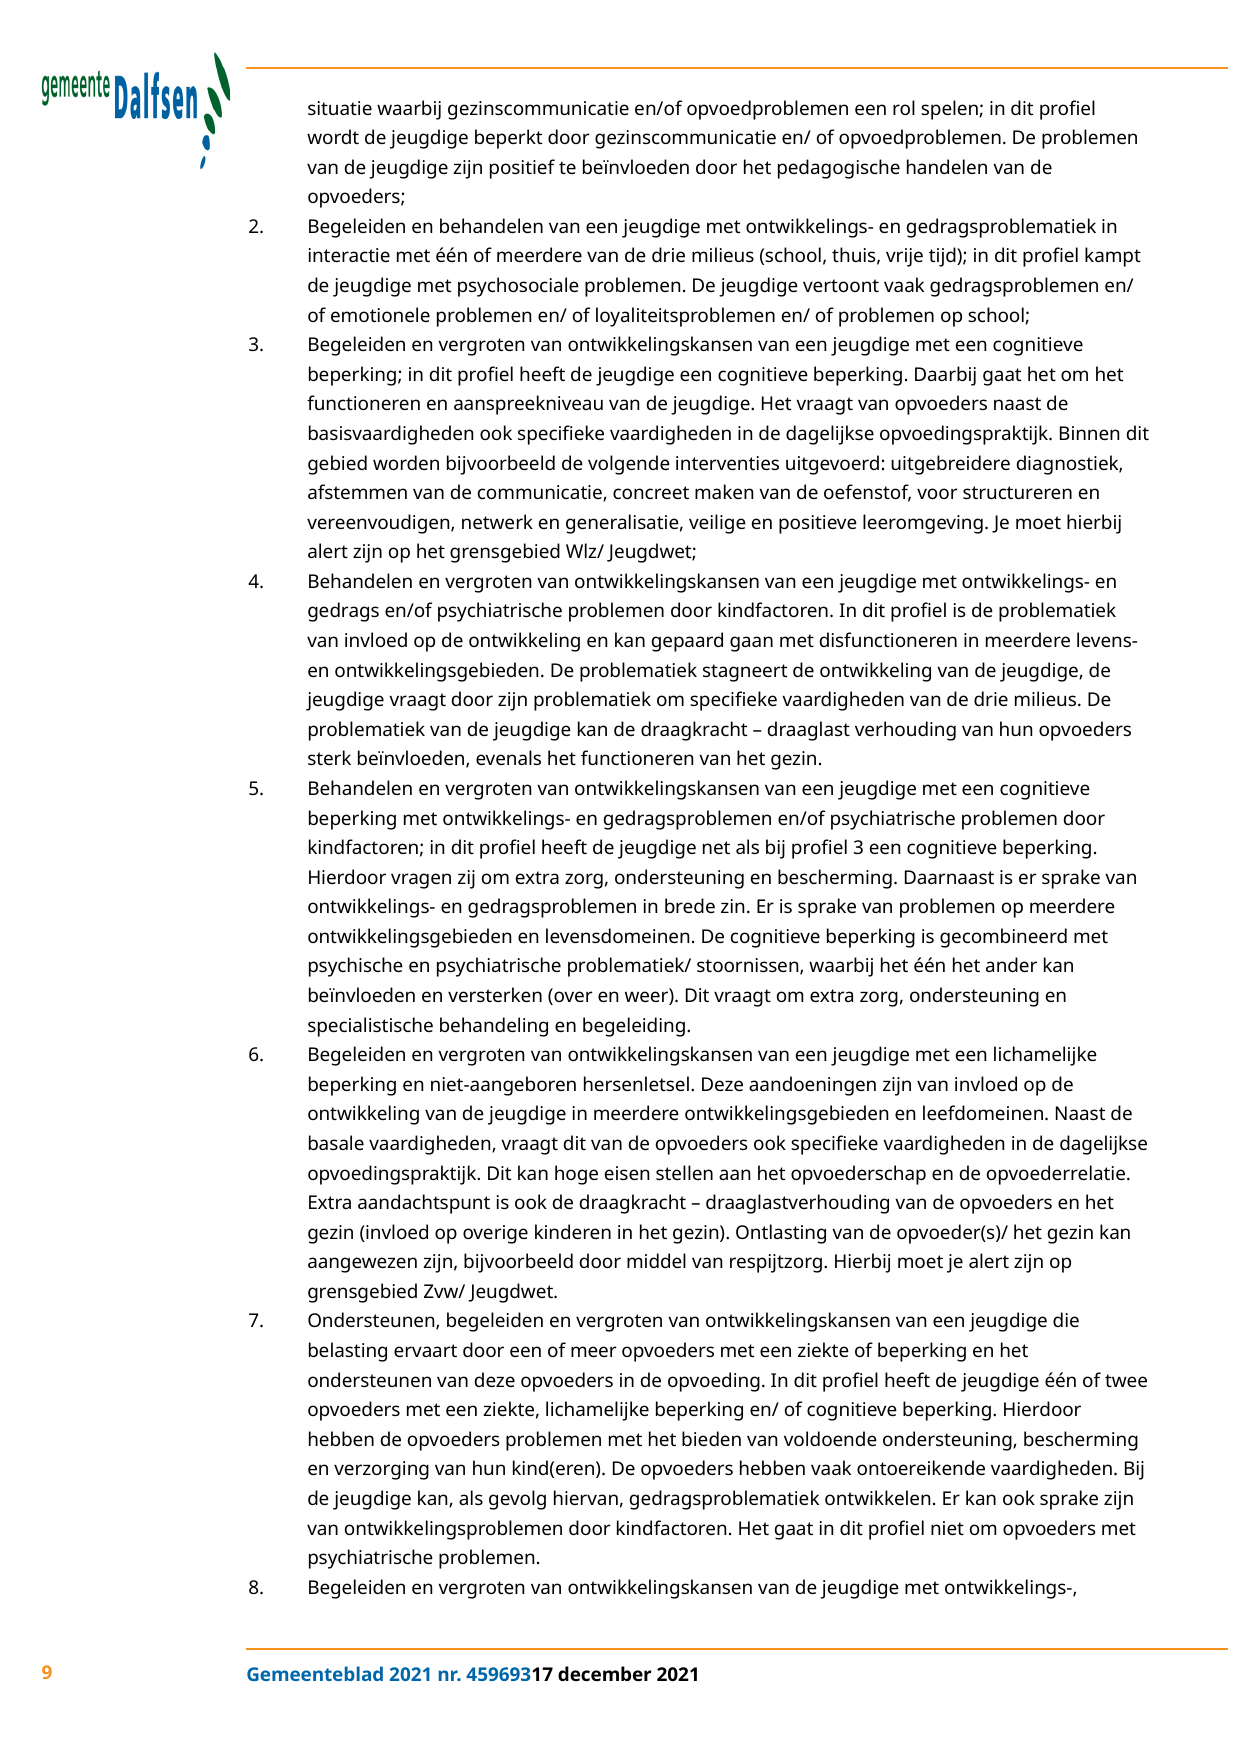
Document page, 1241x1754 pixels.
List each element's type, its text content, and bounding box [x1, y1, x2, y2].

list Ondersteunen, begeleiden en vergroten van ontwikkelingskansen van een jeugdige die belasting ervaart door een of meer opvoeders met een ziekte of beperking en het ondersteunen van deze opvoeders in de opvoeding. In dit profiel heeft de jeugdige één of twee opvoeders met een ziekte, lichamelijke beperking en/ of cognitieve beperking. Hierdoor hebben de opvoeders problemen met het bieden van voldoende ondersteuning, bescherming en verzorging van hun kind(eren). De opvoeders hebben vaak ontoereikende vaardigheden. Bij de jeugdige kan, als gevolg hiervan, gedragsproblematiek ontwikkelen. Er kan ook sprake zijn van ontwikkelingsproblemen door kindfactoren. Het gaat in dit profiel niet om opvoeders met psychiatrische problemen. [248, 1308, 1152, 1570]
list Begeleiden en vergroten van ontwikkelingskansen van de jeugdige met ontwikkelings-, [248, 1574, 1152, 1600]
list Behandelen en vergroten van ontwikkelingskansen van een jeugdige met een cognitieve beperking met ontwikkelings- en gedragsproblemen en/of psychiatrische problemen door kindfactoren; in dit profiel heeft de jeugdige net als bij profiel 3 een cognitieve beperking. Hierdoor vragen zij om extra zorg, ondersteuning en bescherming. Daarnaast is er sprake van ontwikkelings- en gedragsproblemen in brede zin. Er is sprake van problemen op meerdere ontwikkelingsgebieden en levensdomeinen. De cognitieve beperking is gecombineerd met psychische en psychiatrische problematiek/ stoornissen, waarbij het één het ander kan beïnvloeden en versterken (over en weer). Dit vraagt om extra zorg, ondersteuning en specialistische behandeling en begeleiding. [248, 775, 1152, 1038]
list situatie waarbij gezinscommunicatie en/of opvoedproblemen een rol spelen; in dit profiel wordt de jeugdige beperkt door gezinscommunicatie en/ of opvoedproblemen. De problemen van de jeugdige zijn positief te beïnvloeden door het pedagogische handelen van de opvoeders; [248, 95, 1152, 209]
list Begeleiden en vergroten van ontwikkelingskansen van een jeugdige met een cognitieve beperking; in dit profiel heeft de jeugdige een cognitieve beperking. Daarbij gaat het om het functioneren en aanspreekniveau van de jeugdige. Het vraagt van opvoeders naast de basisvaardigheden ook specifieke vaardigheden in de dagelijkse opvoedingspraktijk. Binnen dit gebied worden bijvoorbeeld de volgende interventies uitgevoerd: uitgebreidere diagnostiek, afstemmen van de communicatie, concreet maken van de oefenstof, voor structureren en vereenvoudigen, netwerk en generalisatie, veilige en positieve leeromgeving. Je moet hierbij alert zijn op het grensgebied Wlz/ Jeugdwet; [248, 331, 1152, 564]
picture [41, 47, 231, 172]
list Behandelen en vergroten van ontwikkelingskansen van een jeugdige met ontwikkelings- en gedrags en/of psychiatrische problemen door kindfactoren. In dit profiel is de problematiek van invloed op de ontwikkeling en kan gepaard gaan met disfunctioneren in meerdere levens- en ontwikkelingsgebieden. De problematiek stagneert de ontwikkeling van de jeugdige, de jeugdige vraagt door zijn problematiek om specifieke vaardigheden van de drie milieus. De problematiek van de jeugdige kan de draagkracht – draaglast verhouding van hun opvoeders sterk beïnvloeden, evenals het functioneren van het gezin. [248, 568, 1152, 771]
list Begeleiden en vergroten van ontwikkelingskansen van een jeugdige met een lichamelijke beperking en niet-aangeboren hersenletsel. Deze aandoeningen zijn van invloed op de ontwikkeling van de jeugdige in meerdere ontwikkelingsgebieden en leefdomeinen. Naast de basale vaardigheden, vraagt dit van de opvoeders ook specifieke vaardigheden in de dagelijkse opvoedingspraktijk. Dit kan hoge eisen stellen aan het opvoederschap en de opvoederrelatie. Extra aandachtspunt is ook de draagkracht – draaglastverhouding van de opvoeders en het gezin (invloed op overige kinderen in het gezin). Ontlasting van de opvoeder(s)/ het gezin kan aangewezen zijn, bijvoorbeeld door middel van respijtzorg. Hierbij moet je alert zijn op grensgebied Zvw/ Jeugdwet. [248, 1041, 1152, 1304]
list Begeleiden en behandelen van een jeugdige met ontwikkelings- en gedragsproblematiek in interactie met één of meerdere van de drie milieus (school, thuis, vrije tijd); in dit profiel kampt de jeugdige met psychosociale problemen. De jeugdige vertoont vaak gedragsproblemen en/ of emotionele problemen en/ of loyaliteitsproblemen en/ of problemen op school; [248, 213, 1152, 328]
